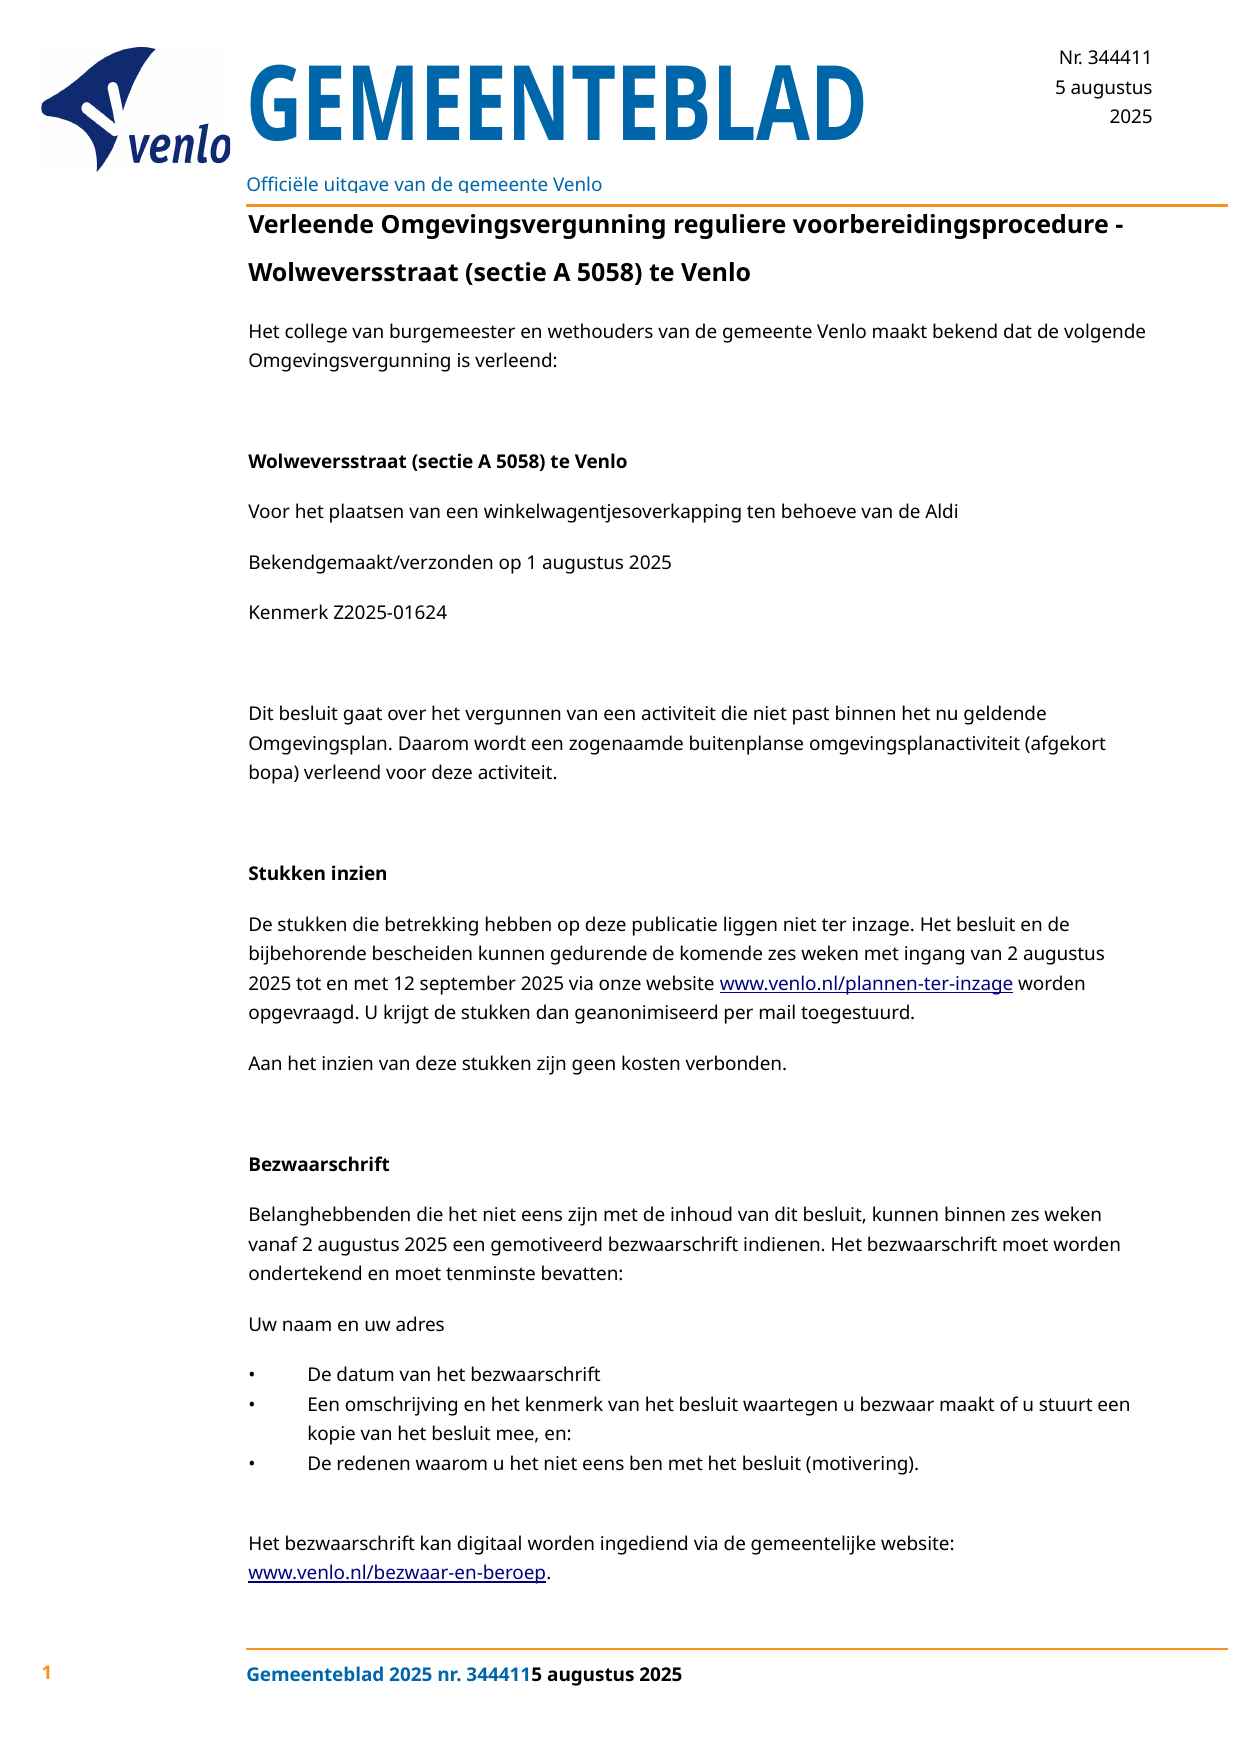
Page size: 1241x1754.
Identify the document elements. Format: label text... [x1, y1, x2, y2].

text Bekendgemaakt/verzonden op 1 augustus 2025 [248, 549, 1152, 575]
text Uw naam en uw adres [248, 1311, 1152, 1337]
text Bezwaarschrift [248, 1151, 1152, 1177]
list De datum van het bezwaarschrift [248, 1361, 1152, 1387]
text Belanghebbenden die het niet eens zijn met de inhoud van dit besluit, kunnen binnen zes weken vanaf 2 augustus 2025 een gemotiveerd bezwaarschrift indienen. Het bezwaarschrift moet worden ondertekend en moet tenminste bevatten: [248, 1201, 1152, 1286]
text Dit besluit gaat over het vergunnen van een activiteit die niet past binnen het nu geldende Omgevingsplan. Daarom wordt een zogenaamde buitenplanse omgevingsplanactiviteit (afgekort bopa) verleend voor deze activiteit. [248, 700, 1152, 785]
text Stukken inzien [248, 860, 1152, 886]
text Het bezwaarschrift kan digitaal worden ingediend via de gemeentelijke website: www.venlo.nl/bezwaar-en-beroep. [248, 1530, 1152, 1585]
text Aan het inzien van deze stukken zijn geen kosten verbonden. [248, 1050, 1152, 1076]
text Verleende Omgevingsvergunning reguliere voorbereidingsprocedure - Wolweversstraat (sectie A 5058) te Venlo [248, 207, 1152, 288]
text Het college van burgemeester en wethouders van de gemeente Venlo maakt bekend dat de volgende Omgevingsvergunning is verleend: [248, 318, 1152, 373]
picture [41, 47, 231, 172]
list Een omschrijving en het kenmerk van het besluit waartegen u bezwaar maakt of u stuurt een kopie van het besluit mee, en: [248, 1391, 1152, 1446]
text Voor het plaatsen van een winkelwagentjesoverkapping ten behoeve van de Aldi [248, 499, 1152, 524]
text Wolweversstraat (sectie A 5058) te Venlo [248, 448, 1152, 474]
text De stukken die betrekking hebben op deze publicatie liggen niet ter inzage. Het besluit en de bijbehorende bescheiden kunnen gedurende de komende zes weken met ingang van 2 augustus 2025 tot en met 12 september 2025 via onze website www.venlo.nl/plannen-ter-inzage worden opgevraagd. U krijgt de stukken dan geanonimiseerd per mail toegestuurd. [248, 911, 1152, 1025]
list De redenen waarom u het niet eens ben met het besluit (motivering). [248, 1450, 1152, 1476]
text Kenmerk Z2025-01624 [248, 599, 1152, 625]
